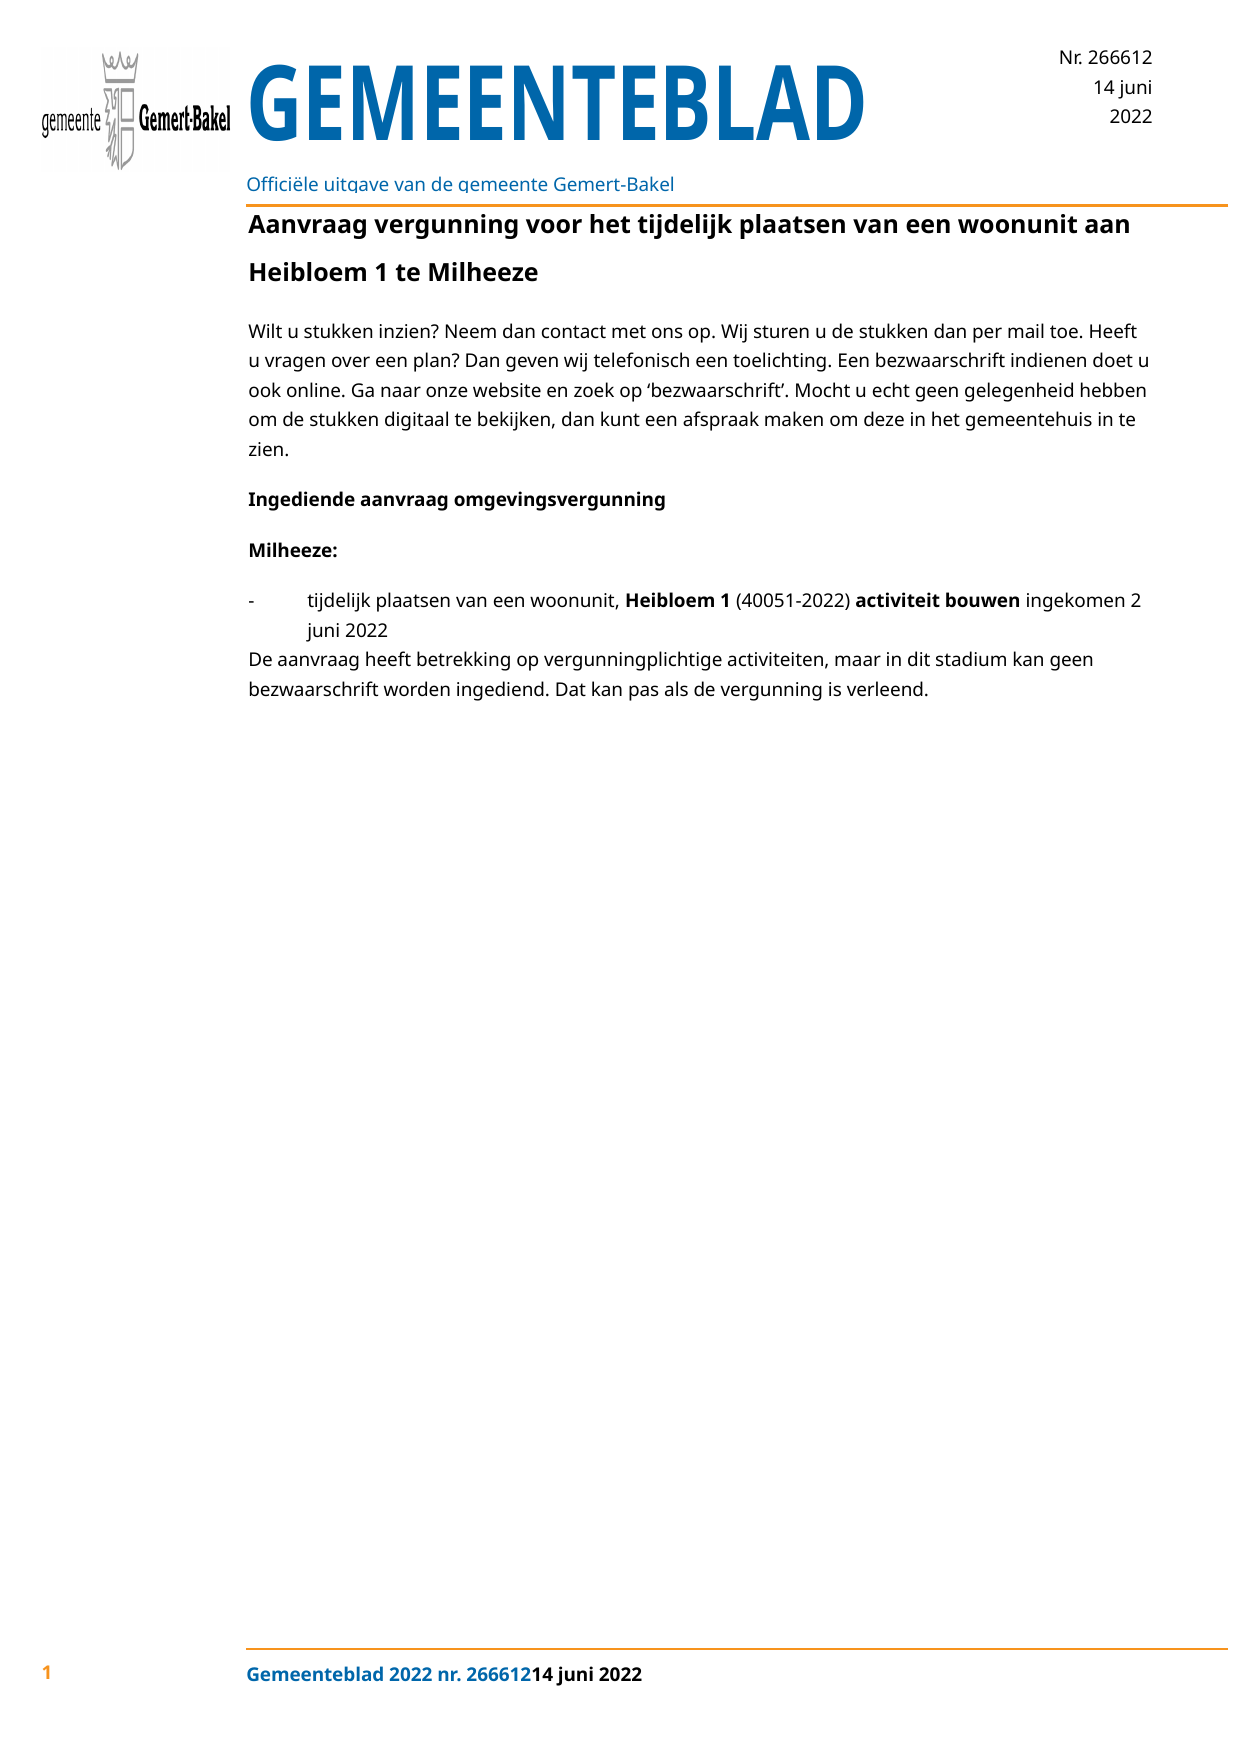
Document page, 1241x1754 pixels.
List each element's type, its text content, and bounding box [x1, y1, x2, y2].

text Wilt u stukken inzien? Neem dan contact met ons op. Wij sturen u de stukken dan per mail toe. Heeft u vragen over een plan? Dan geven wij telefonisch een toelichting. Een bezwaarschrift indienen doet u ook online. Ga naar onze website en zoek op ‘bezwaarschrift’. Mocht u echt geen gelegenheid hebben om de stukken digitaal te bekijken, dan kunt een afspraak maken om deze in het gemeentehuis in te zien. [248, 318, 1152, 462]
text Aanvraag vergunning voor het tijdelijk plaatsen van een woonunit aan Heibloem 1 te Milheeze [248, 207, 1152, 288]
text Milheeze: [248, 537, 1152, 563]
text Ingediende aanvraag omgevingsvergunning [248, 487, 1152, 512]
text De aanvraag heeft betrekking op vergunningplichtige activiteiten, maar in dit stadium kan geen bezwaarschrift worden ingediend. Dat kan pas als de vergunning is verleend. [248, 647, 1152, 702]
picture [41, 47, 231, 172]
list tijdelijk plaatsen van een woonunit, Heibloem 1 (40051-2022) activiteit bouwen ingekomen 2 juni 2022 [248, 587, 1152, 643]
